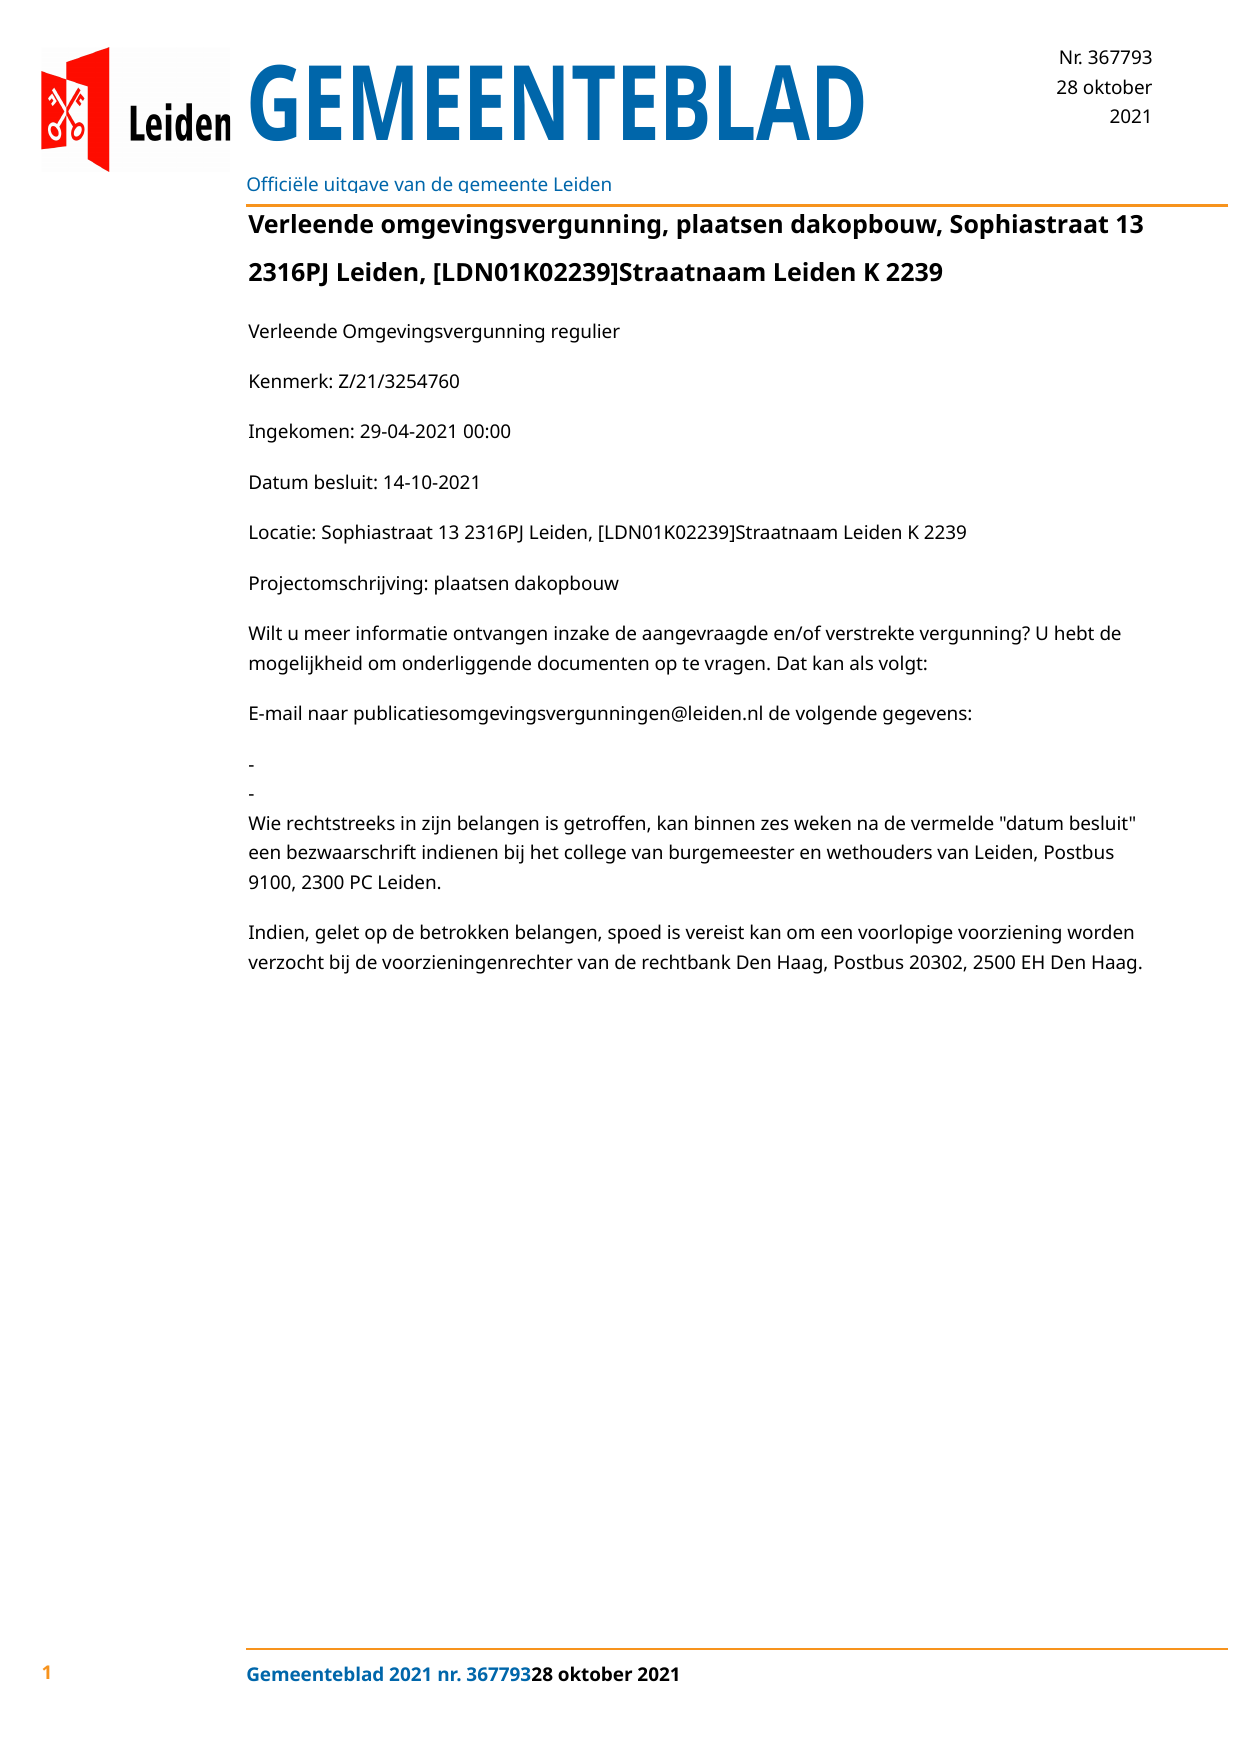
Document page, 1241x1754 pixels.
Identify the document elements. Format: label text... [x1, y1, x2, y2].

text E-mail naar publicatiesomgevingsvergunningen@leiden.nl de volgende gegevens: [248, 700, 1152, 726]
text Indien, gelet op de betrokken belangen, spoed is vereist kan om een voorlopige voorziening worden verzocht bij de voorzieningenrechter van de rechtbank Den Haag, Postbus 20302, 2500 EH Den Haag. [248, 919, 1152, 975]
text Datum besluit: 14-10-2021 [248, 469, 1152, 495]
text Verleende Omgevingsvergunning regulier [248, 318, 1152, 344]
text Ingekomen: 29-04-2021 00:00 [248, 419, 1152, 444]
text Projectomschrijving: plaatsen dakopbouw [248, 570, 1152, 596]
text Locatie: Sophiastraat 13 2316PJ Leiden, [LDN01K02239]Straatnaam Leiden K 2239 [248, 519, 1152, 545]
text Verleende omgevingsvergunning, plaatsen dakopbouw, Sophiastraat 13 2316PJ Leiden, [LDN01K02239]Straatnaam Leiden K 2239 [248, 207, 1152, 288]
text Kenmerk: Z/21/3254760 [248, 368, 1152, 394]
text Wilt u meer informatie ontvangen inzake de aangevraagde en/of verstrekte vergunning? U hebt de mogelijkheid om onderliggende documenten op te vragen. Dat kan als volgt: [248, 620, 1152, 676]
text Wie rechtstreeks in zijn belangen is getroffen, kan binnen zes weken na de vermelde "datum besluit" een bezwaarschrift indienen bij het college van burgemeester en wethouders van Leiden, Postbus 9100, 2300 PC Leiden. [248, 810, 1152, 895]
picture [41, 47, 231, 172]
